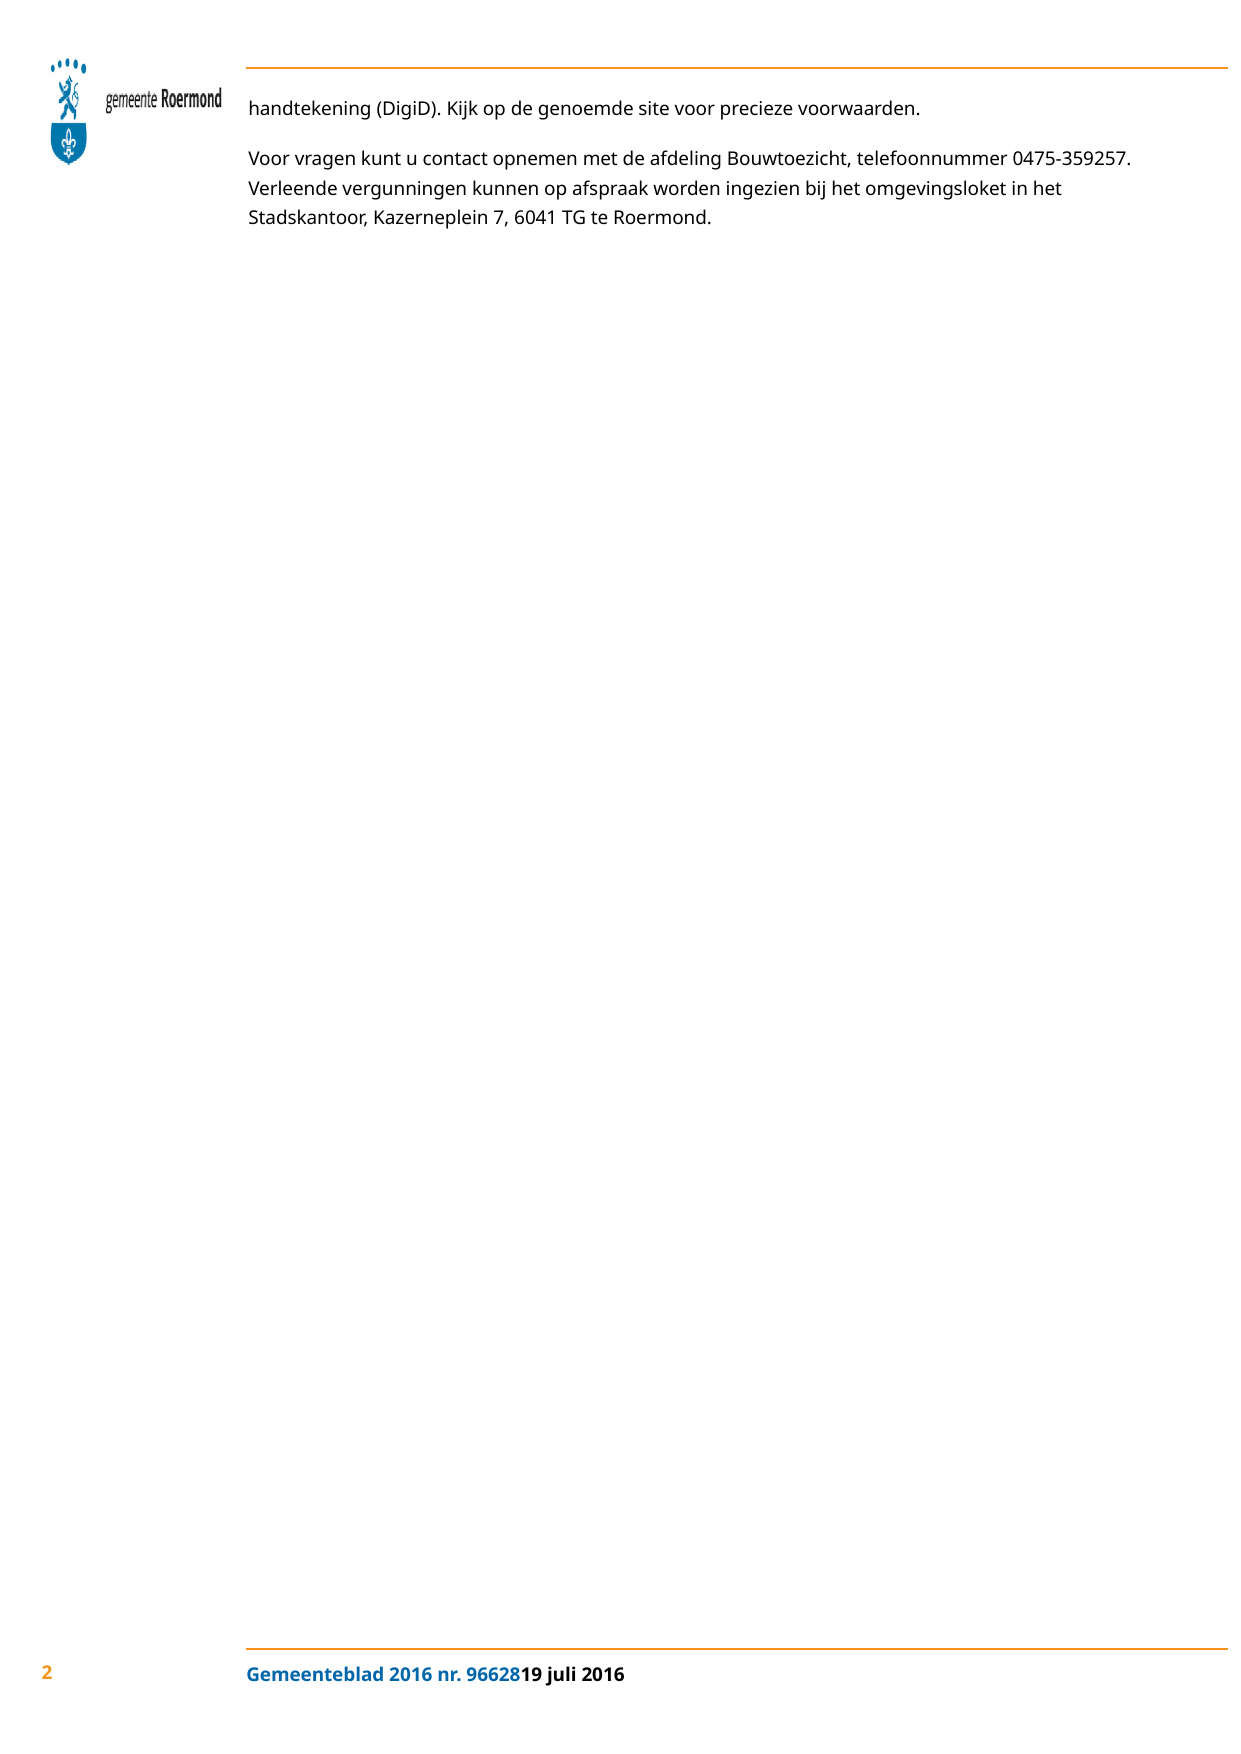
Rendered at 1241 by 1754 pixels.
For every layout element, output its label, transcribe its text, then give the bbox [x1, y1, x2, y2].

text handtekening (DigiD). Kijk op de genoemde site voor precieze voorwaarden. [248, 95, 1152, 121]
picture [41, 47, 231, 172]
text Voor vragen kunt u contact opnemen met de afdeling Bouwtoezicht, telefoonnummer 0475-359257. Verleende vergunningen kunnen op afspraak worden ingezien bij het omgevingsloket in het Stadskantoor, Kazerneplein 7, 6041 TG te Roermond. [248, 145, 1152, 230]
